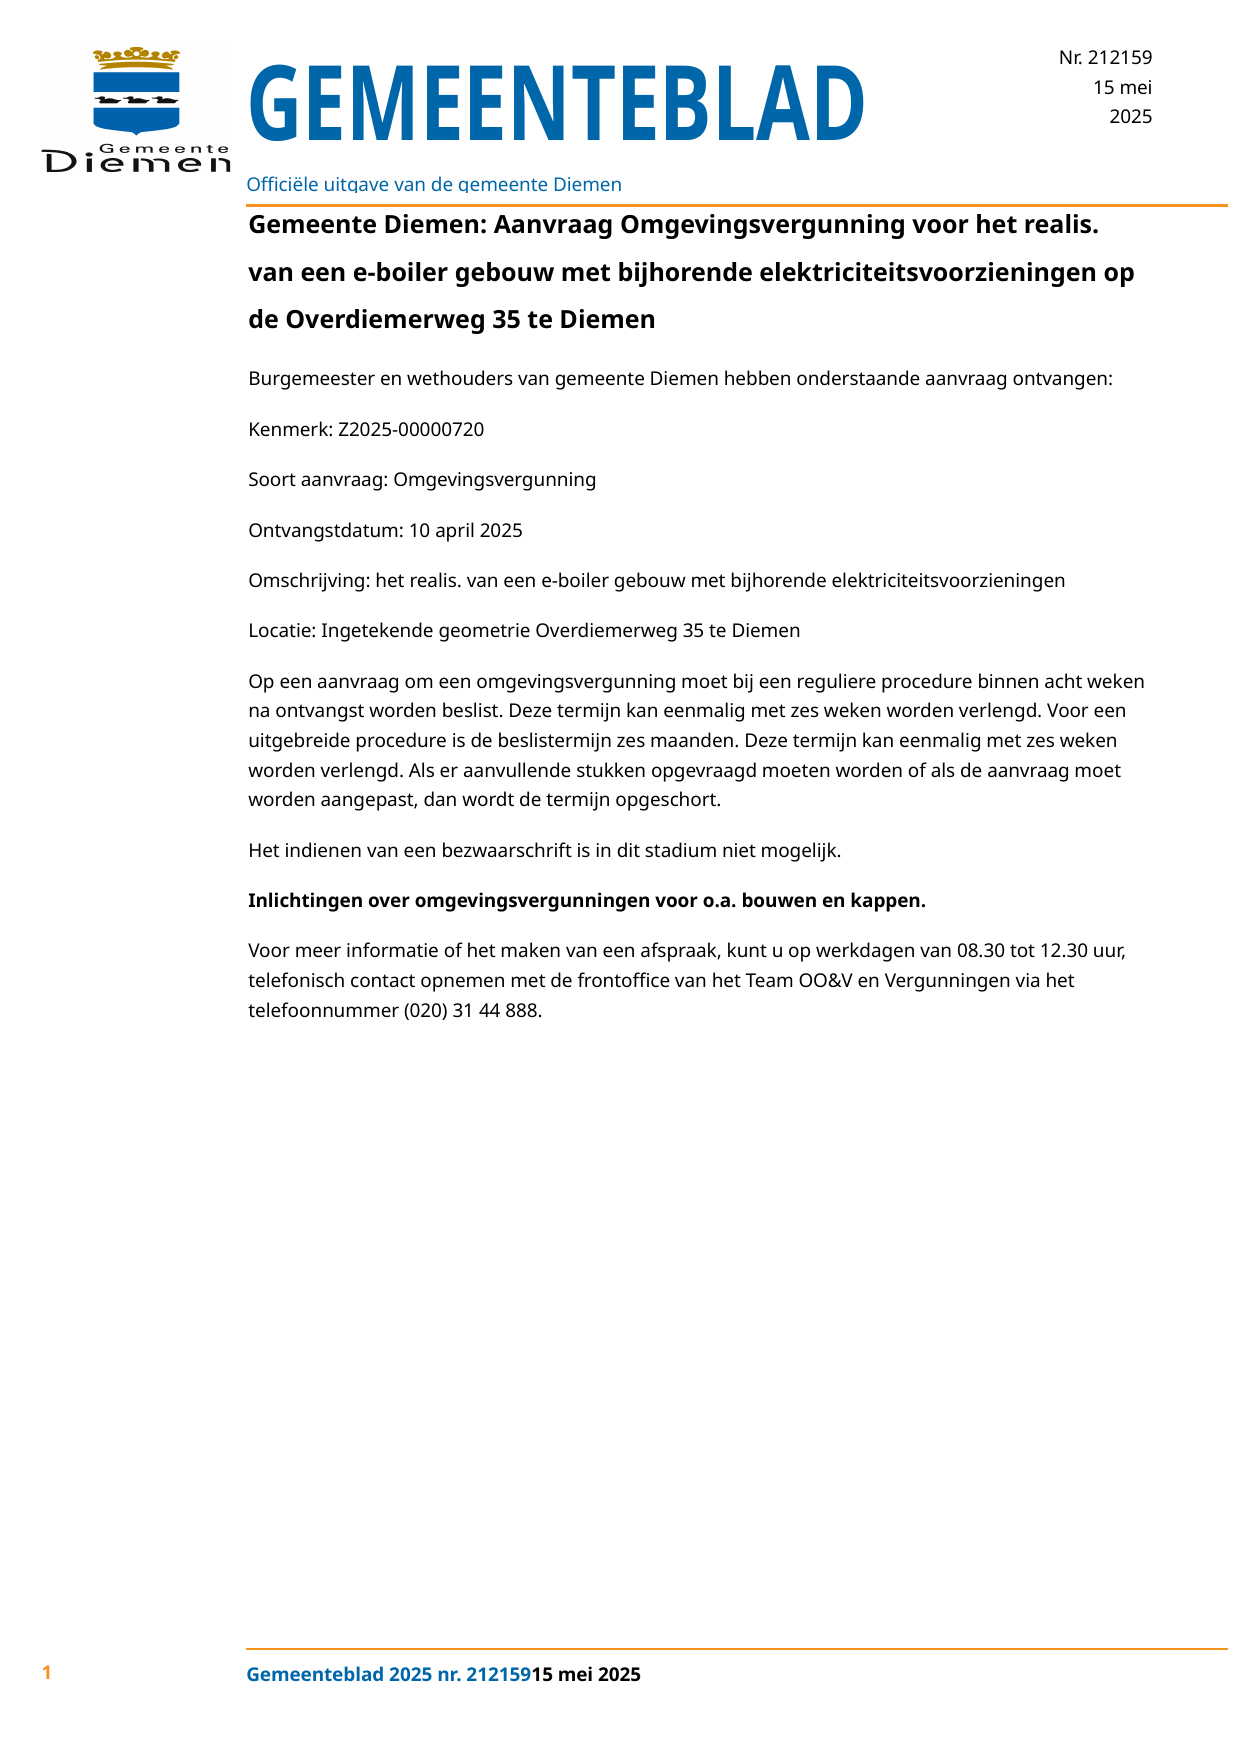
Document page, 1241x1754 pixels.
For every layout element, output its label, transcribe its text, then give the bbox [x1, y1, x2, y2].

text Locatie: Ingetekende geometrie Overdiemerweg 35 te Diemen [248, 618, 1152, 643]
text Inlichtingen over omgevingsvergunningen voor o.a. bouwen en kappen. [248, 887, 1152, 913]
text Burgemeester en wethouders van gemeente Diemen hebben onderstaande aanvraag ontvangen: [248, 366, 1152, 391]
text Omschrijving: het realis. van een e-boiler gebouw met bijhorende elektriciteitsvoorzieningen [248, 567, 1152, 593]
text Kenmerk: Z2025-00000720 [248, 416, 1152, 442]
text Voor meer informatie of het maken van een afspraak, kunt u op werkdagen van 08.30 tot 12.30 uur, telefonisch contact opnemen met de frontoffice van het Team OO&V en Vergunningen via het telefoonnummer (020) 31 44 888. [248, 938, 1152, 1022]
picture [41, 47, 231, 172]
text Soort aanvraag: Omgevingsvergunning [248, 466, 1152, 492]
text Het indienen van een bezwaarschrift is in dit stadium niet mogelijk. [248, 837, 1152, 862]
text Gemeente Diemen: Aanvraag Omgevingsvergunning voor het realis. van een e-boiler gebouw met bijhorende elektriciteitsvoorzieningen op de Overdiemerweg 35 te Diemen [248, 207, 1152, 336]
text Op een aanvraag om een omgevingsvergunning moet bij een reguliere procedure binnen acht weken na ontvangst worden beslist. Deze termijn kan eenmalig met zes weken worden verlengd. Voor een uitgebreide procedure is de beslistermijn zes maanden. Deze termijn kan eenmalig met zes weken worden verlengd. Als er aanvullende stukken opgevraagd moeten worden of als de aanvraag moet worden aangepast, dan wordt de termijn opgeschort. [248, 668, 1152, 812]
text Ontvangstdatum: 10 april 2025 [248, 517, 1152, 542]
